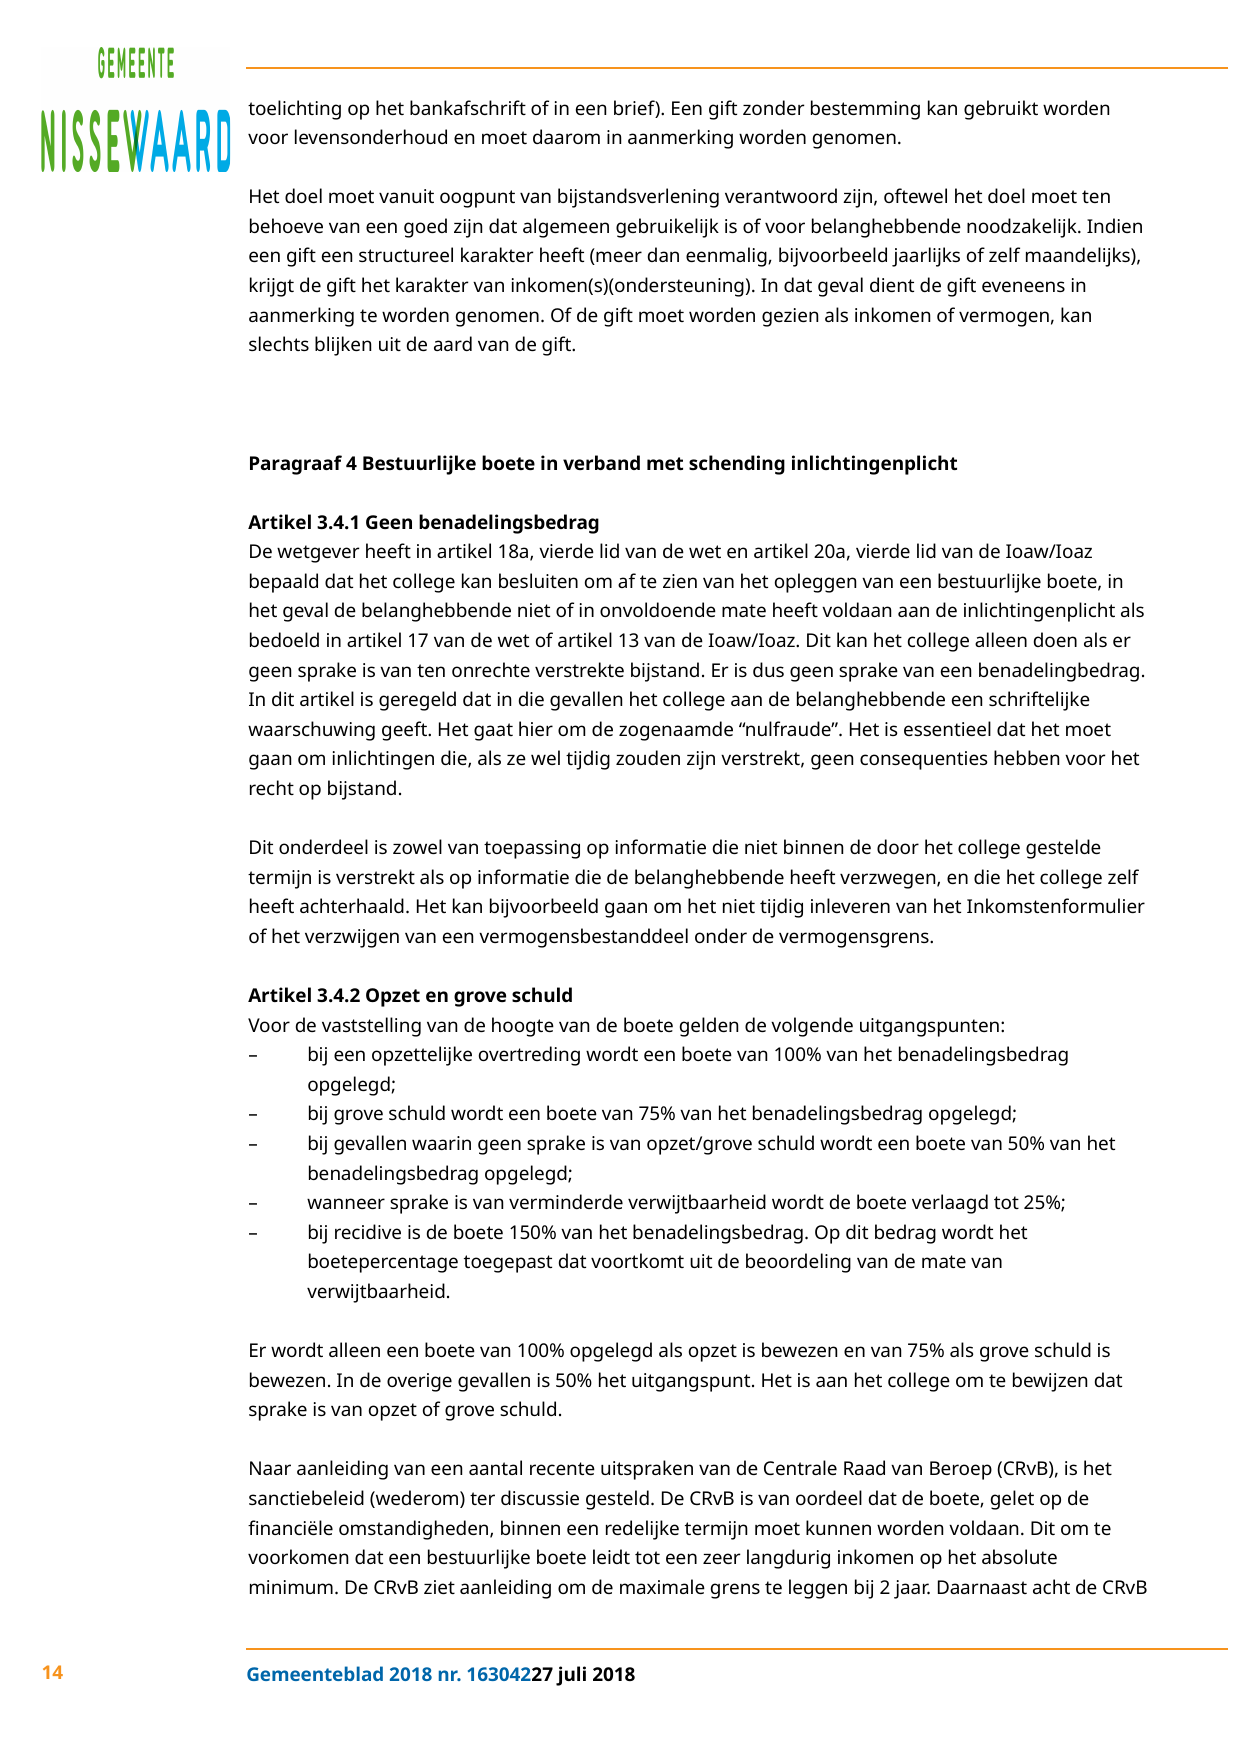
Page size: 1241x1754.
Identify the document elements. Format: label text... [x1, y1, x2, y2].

text Artikel 3.4.1 Geen benadelingsbedrag [248, 509, 1152, 535]
text Het doel moet vanuit oogpunt van bijstandsverlening verantwoord zijn, oftewel het doel moet ten behoeve van een goed zijn dat algemeen gebruikelijk is of voor belanghebbende noodzakelijk. Indien een gift een structureel karakter heeft (meer dan eenmalig, bijvoorbeeld jaarlijks of zelf maandelijks), krijgt de gift het karakter van inkomen(s)(ondersteuning). In dat geval dient de gift eveneens in aanmerking te worden genomen. Of de gift moet worden gezien als inkomen of vermogen, kan slechts blijken uit de aard van de gift. [248, 183, 1152, 357]
picture [154, 157, 165, 172]
text toelichting op het bankafschrift of in een brief). Een gift zonder bestemming kan gebruikt worden voor levensonderhoud en moet daarom in aanmerking worden genomen. [248, 95, 1152, 150]
text Dit onderdeel is zowel van toepassing op informatie die niet binnen de door het college gestelde termijn is verstrekt als op informatie die de belanghebbende heeft verzwegen, en die het college zelf heeft achterhaald. Het kan bijvoorbeeld gaan om het niet tijdig inleveren van het Inkomstenformulier of het verzwijgen van een vermogensbestanddeel onder de vermogensgrens. [248, 834, 1152, 949]
text Er wordt alleen een boete van 100% opgelegd als opzet is bewezen en van 75% als grove schuld is bewezen. In de overige gevallen is 50% het uitgangspunt. Het is aan het college om te bewijzen dat sprake is van opzet of grove schuld. [248, 1337, 1152, 1422]
list wanneer sprake is van verminderde verwijtbaarheid wordt de boete verlaagd tot 25%; [248, 1189, 1152, 1215]
list bij gevallen waarin geen sprake is van opzet/grove schuld wordt een boete van 50% van het benadelingsbedrag opgelegd; [248, 1130, 1152, 1186]
text De wetgever heeft in artikel 18a, vierde lid van de wet en artikel 20a, vierde lid van de Ioaw/Ioaz bepaald dat het college kan besluiten om af te zien van het opleggen van een bestuurlijke boete, in het geval de belanghebbende niet of in onvoldoende mate heeft voldaan aan de inlichtingenplicht als bedoeld in artikel 17 van de wet of artikel 13 van de Ioaw/Ioaz. Dit kan het college alleen doen als er geen sprake is van ten onrechte verstrekte bijstand. Er is dus geen sprake van een benadelingbedrag. In dit artikel is geregeld dat in die gevallen het college aan de belanghebbende een schriftelijke waarschuwing geeft. Het gaat hier om de zogenaamde “nulfraude”. Het is essentieel dat het moet gaan om inlichtingen die, als ze wel tijdig zouden zijn verstrekt, geen consequenties hebben voor het recht op bijstand. [248, 538, 1152, 801]
text Artikel 3.4.2 Opzet en grove schuld [248, 982, 1152, 1008]
list bij grove schuld wordt een boete van 75% van het benadelingsbedrag opgelegd; [248, 1101, 1152, 1126]
picture [41, 47, 231, 172]
picture [176, 157, 187, 172]
list bij een opzettelijke overtreding wordt een boete van 100% van het benadelingsbedrag opgelegd; [248, 1041, 1152, 1097]
text Voor de vaststelling van de hoogte van de boete gelden de volgende uitgangspunten: [248, 1012, 1152, 1038]
text Paragraaf 4 Bestuurlijke boete in verband met schending inlichtingenplicht [248, 450, 1152, 476]
picture [222, 122, 227, 160]
text Naar aanleiding van een aantal recente uitspraken van de Centrale Raad van Beroep (CRvB), is het sanctiebeleid (wederom) ter discussie gesteld. De CRvB is van oordeel dat de boete, gelet op de financiële omstandigheden, binnen een redelijke termijn moet kunnen worden voldaan. Dit om te voorkomen dat een bestuurlijke boete leidt tot een zeer langdurig inkomen op het absolute minimum. De CRvB ziet aanleiding om de maximale grens te leggen bij 2 jaar. Daarnaast acht de CRvB [248, 1456, 1152, 1600]
picture [200, 151, 206, 172]
picture [201, 122, 206, 138]
list bij recidive is de boete 150% van het benadelingsbedrag. Op dit bedrag wordt het boetepercentage toegepast dat voortkomt uit de beoordeling van de mate van verwijtbaarheid. [248, 1219, 1152, 1304]
